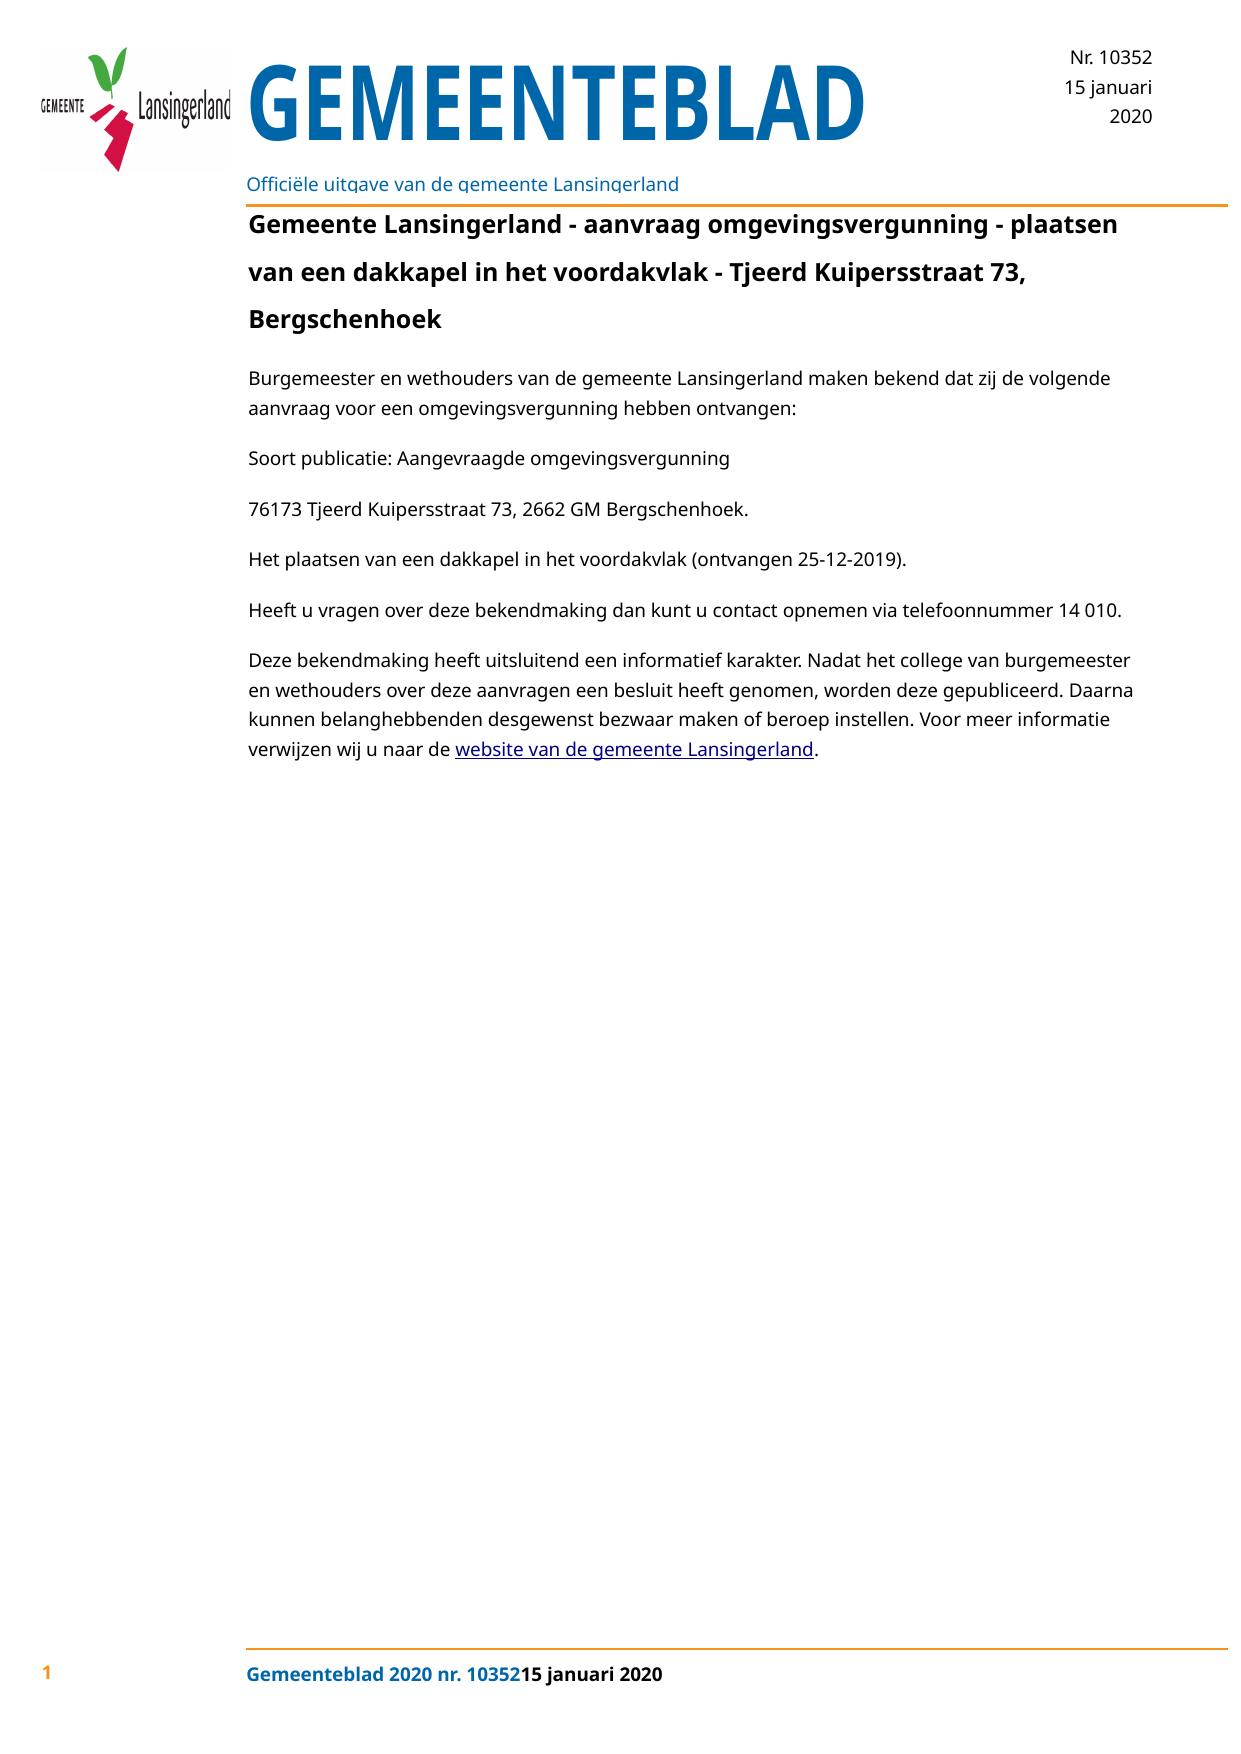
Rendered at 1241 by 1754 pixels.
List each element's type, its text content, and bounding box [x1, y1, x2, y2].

picture [41, 47, 231, 172]
text Soort publicatie: Aangevraagde omgevingsvergunning [248, 446, 1152, 471]
text Deze bekendmaking heeft uitsluitend een informatief karakter. Nadat het college van burgemeester en wethouders over deze aanvragen een besluit heeft genomen, worden deze gepubliceerd. Daarna kunnen belanghebbenden desgewenst bezwaar maken of beroep instellen. Voor meer informatie verwijzen wij u naar de website van de gemeente Lansingerland. [248, 647, 1152, 762]
text Burgemeester en wethouders van de gemeente Lansingerland maken bekend dat zij de volgende aanvraag voor een omgevingsvergunning hebben ontvangen: [248, 366, 1152, 421]
text Gemeente Lansingerland - aanvraag omgevingsvergunning - plaatsen van een dakkapel in het voordakvlak - Tjeerd Kuipersstraat 73, Bergschenhoek [248, 207, 1152, 336]
text Het plaatsen van een dakkapel in het voordakvlak (ontvangen 25-12-2019). [248, 546, 1152, 572]
text 76173 Tjeerd Kuipersstraat 73, 2662 GM Bergschenhoek. [248, 496, 1152, 522]
text Heeft u vragen over deze bekendmaking dan kunt u contact opnemen via telefoonnummer 14 010. [248, 597, 1152, 622]
